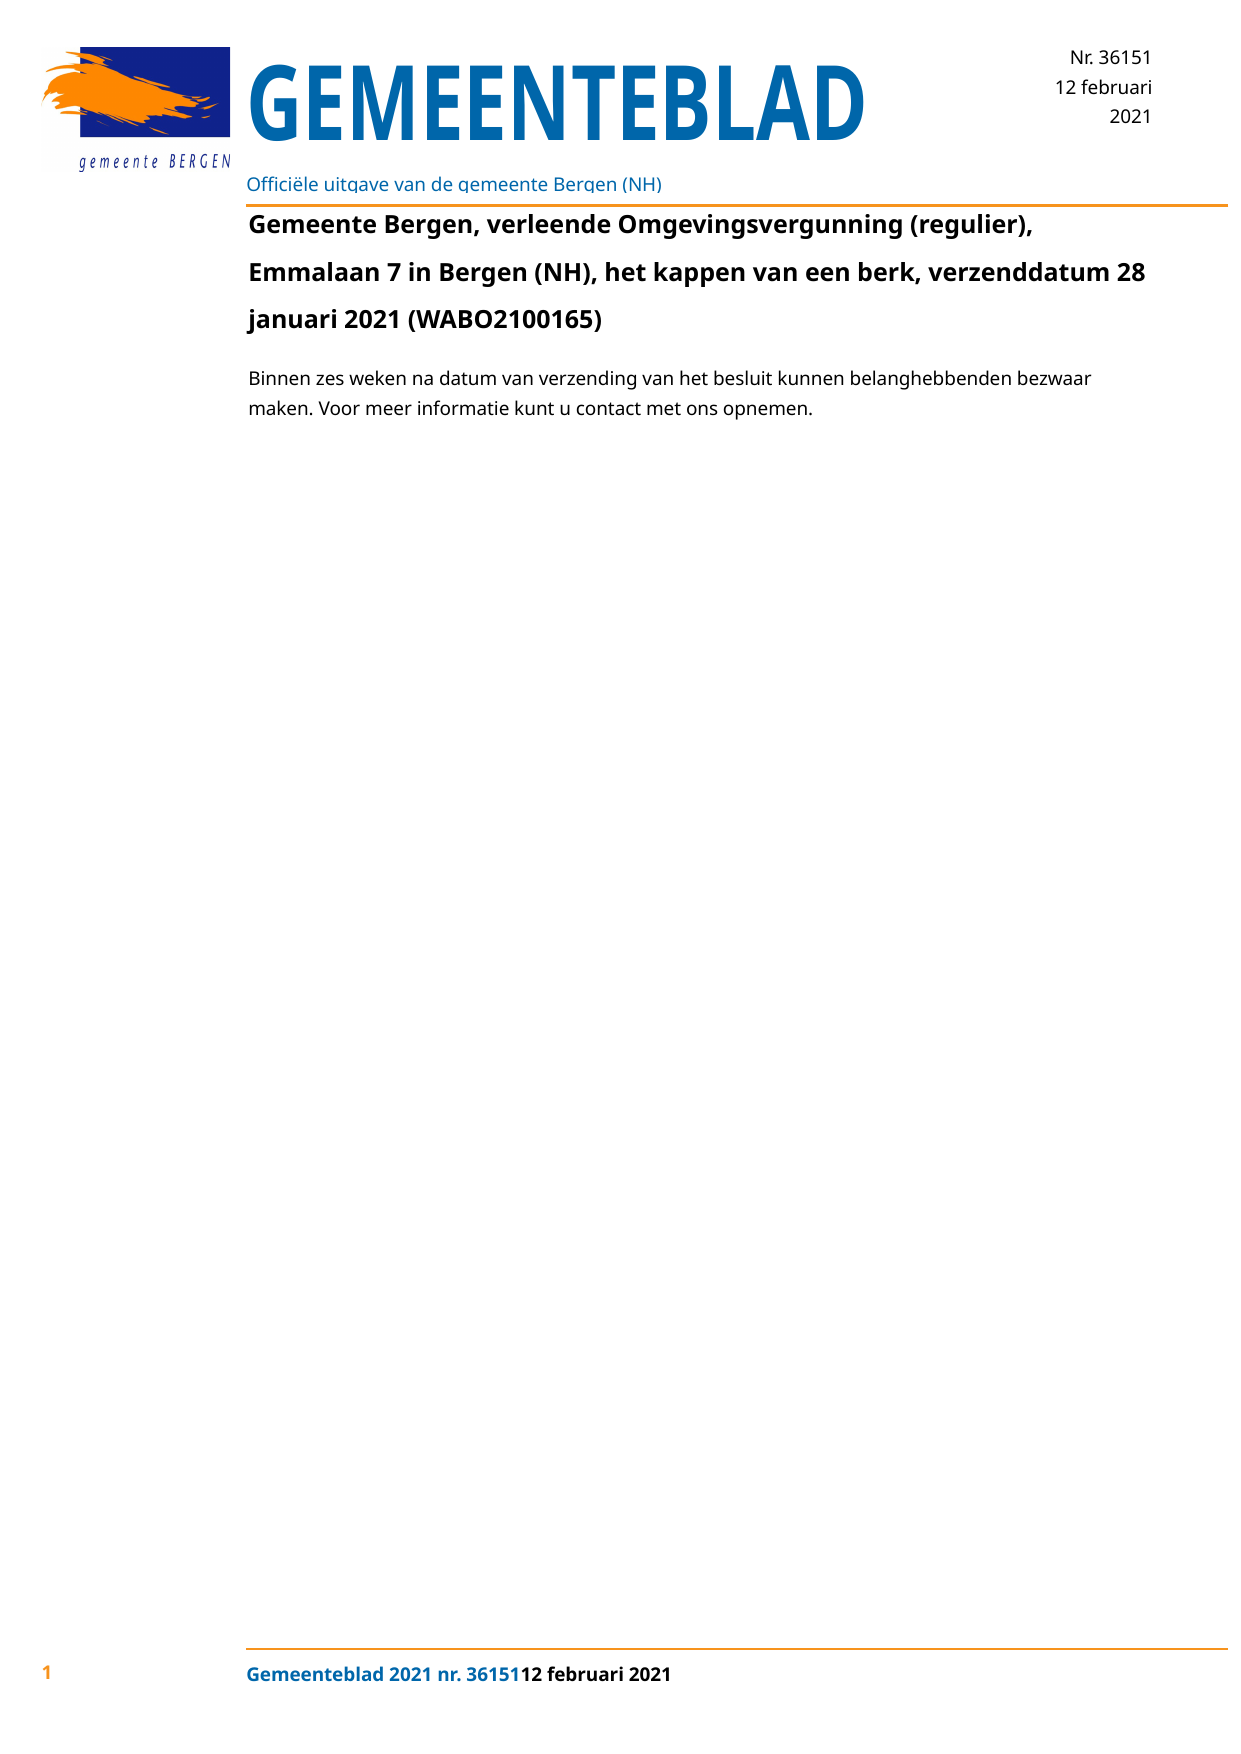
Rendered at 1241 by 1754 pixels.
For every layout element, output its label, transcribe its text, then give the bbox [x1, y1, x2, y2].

text Gemeente Bergen, verleende Omgevingsvergunning (regulier), Emmalaan 7 in Bergen (NH), het kappen van een berk, verzenddatum 28 januari 2021 (WABO2100165) [248, 207, 1152, 336]
text Binnen zes weken na datum van verzending van het besluit kunnen belanghebbenden bezwaar maken. Voor meer informatie kunt u contact met ons opnemen. [248, 366, 1152, 421]
picture [41, 47, 231, 172]
